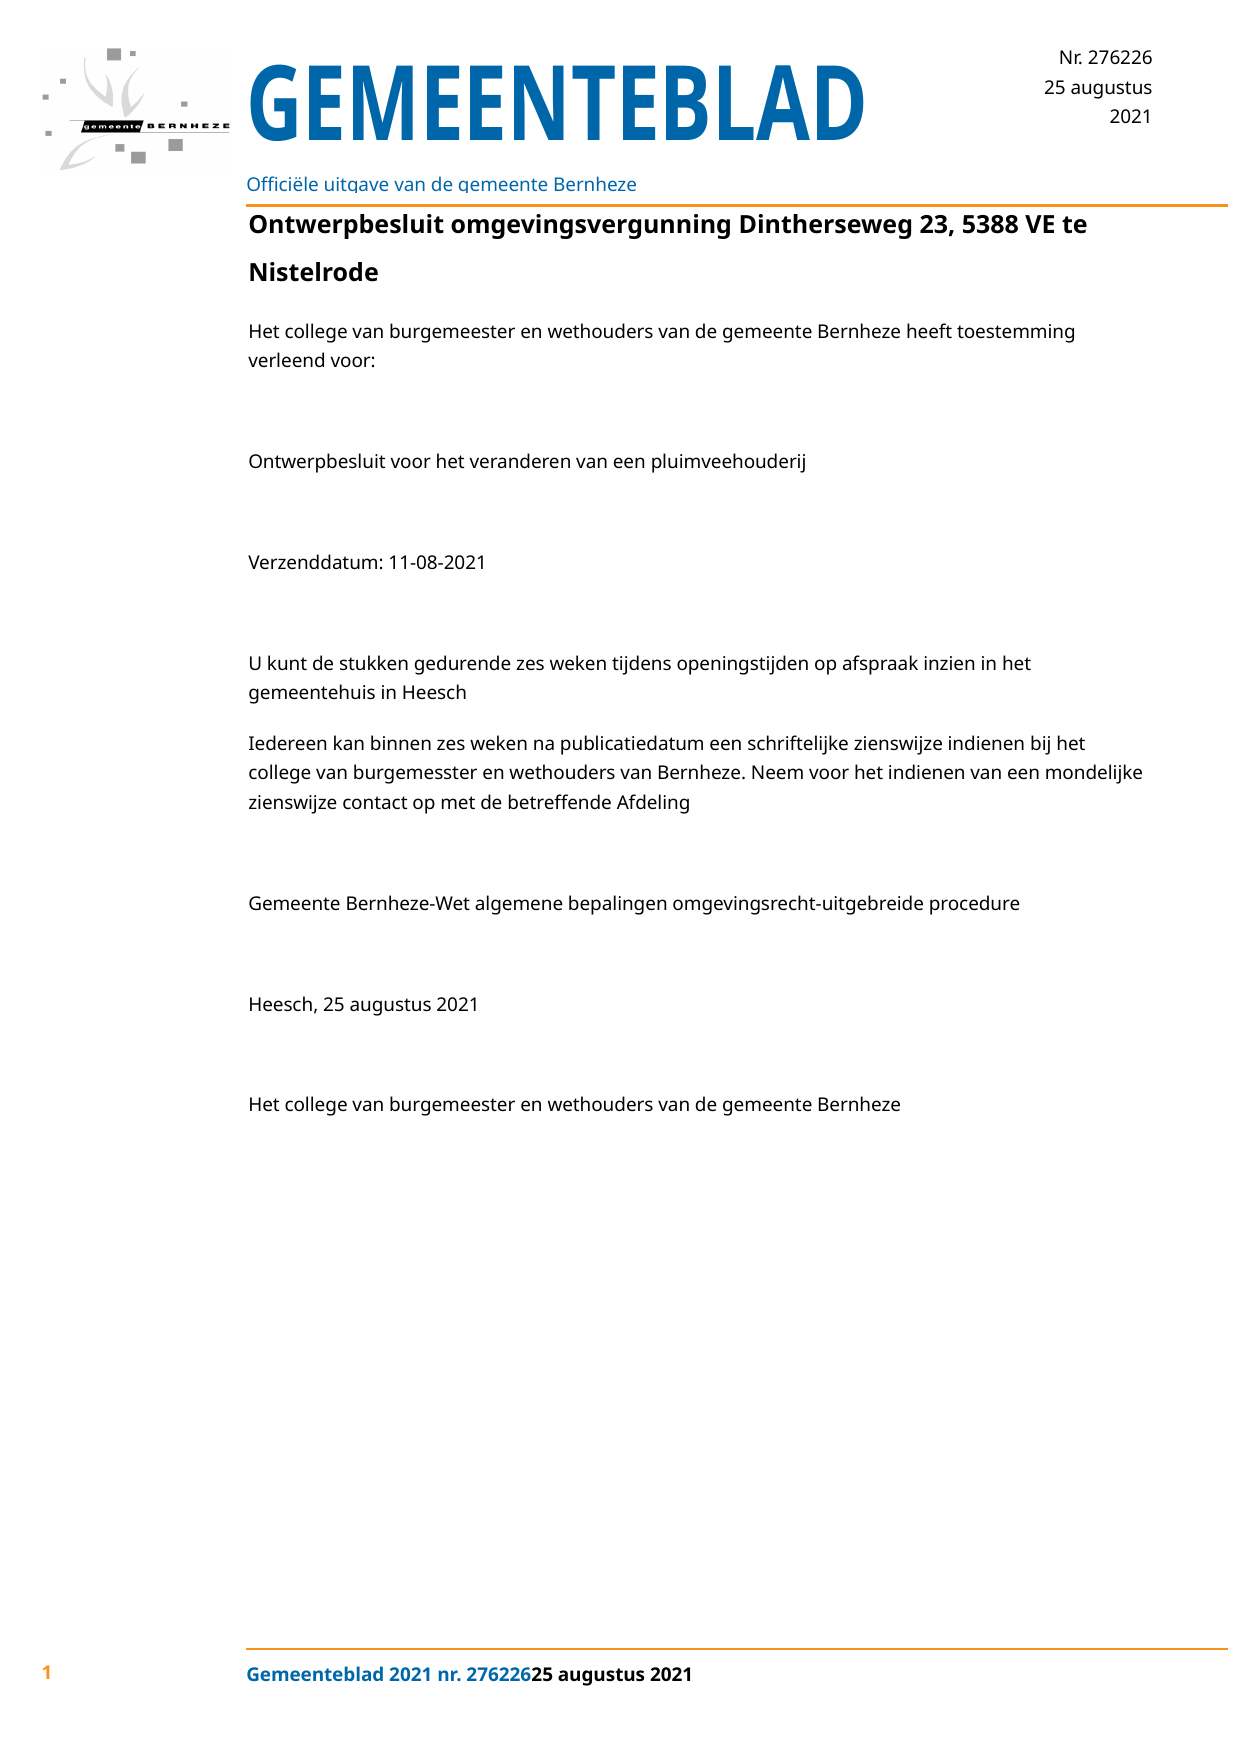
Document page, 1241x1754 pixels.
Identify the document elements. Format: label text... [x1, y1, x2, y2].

text Iedereen kan binnen zes weken na publicatiedatum een schriftelijke zienswijze indienen bij het college van burgemesster en wethouders van Bernheze. Neem voor het indienen van een mondelijke zienswijze contact op met de betreffende Afdeling [248, 730, 1152, 815]
text Verzenddatum: 11-08-2021 [248, 549, 1152, 575]
text Het college van burgemeester en wethouders van de gemeente Bernheze heeft toestemming verleend voor: [248, 318, 1152, 373]
picture [41, 47, 231, 172]
text U kunt de stukken gedurende zes weken tijdens openingstijden op afspraak inzien in het gemeentehuis in Heesch [248, 650, 1152, 705]
text Ontwerpbesluit omgevingsvergunning Dintherseweg 23, 5388 VE te Nistelrode [248, 207, 1152, 288]
text Het college van burgemeester en wethouders van de gemeente Bernheze [248, 1092, 1152, 1117]
text Gemeente Bernheze-Wet algemene bepalingen omgevingsrecht-uitgebreide procedure [248, 890, 1152, 916]
text Ontwerpbesluit voor het veranderen van een pluimveehouderij [248, 448, 1152, 474]
text Heesch, 25 augustus 2021 [248, 991, 1152, 1017]
